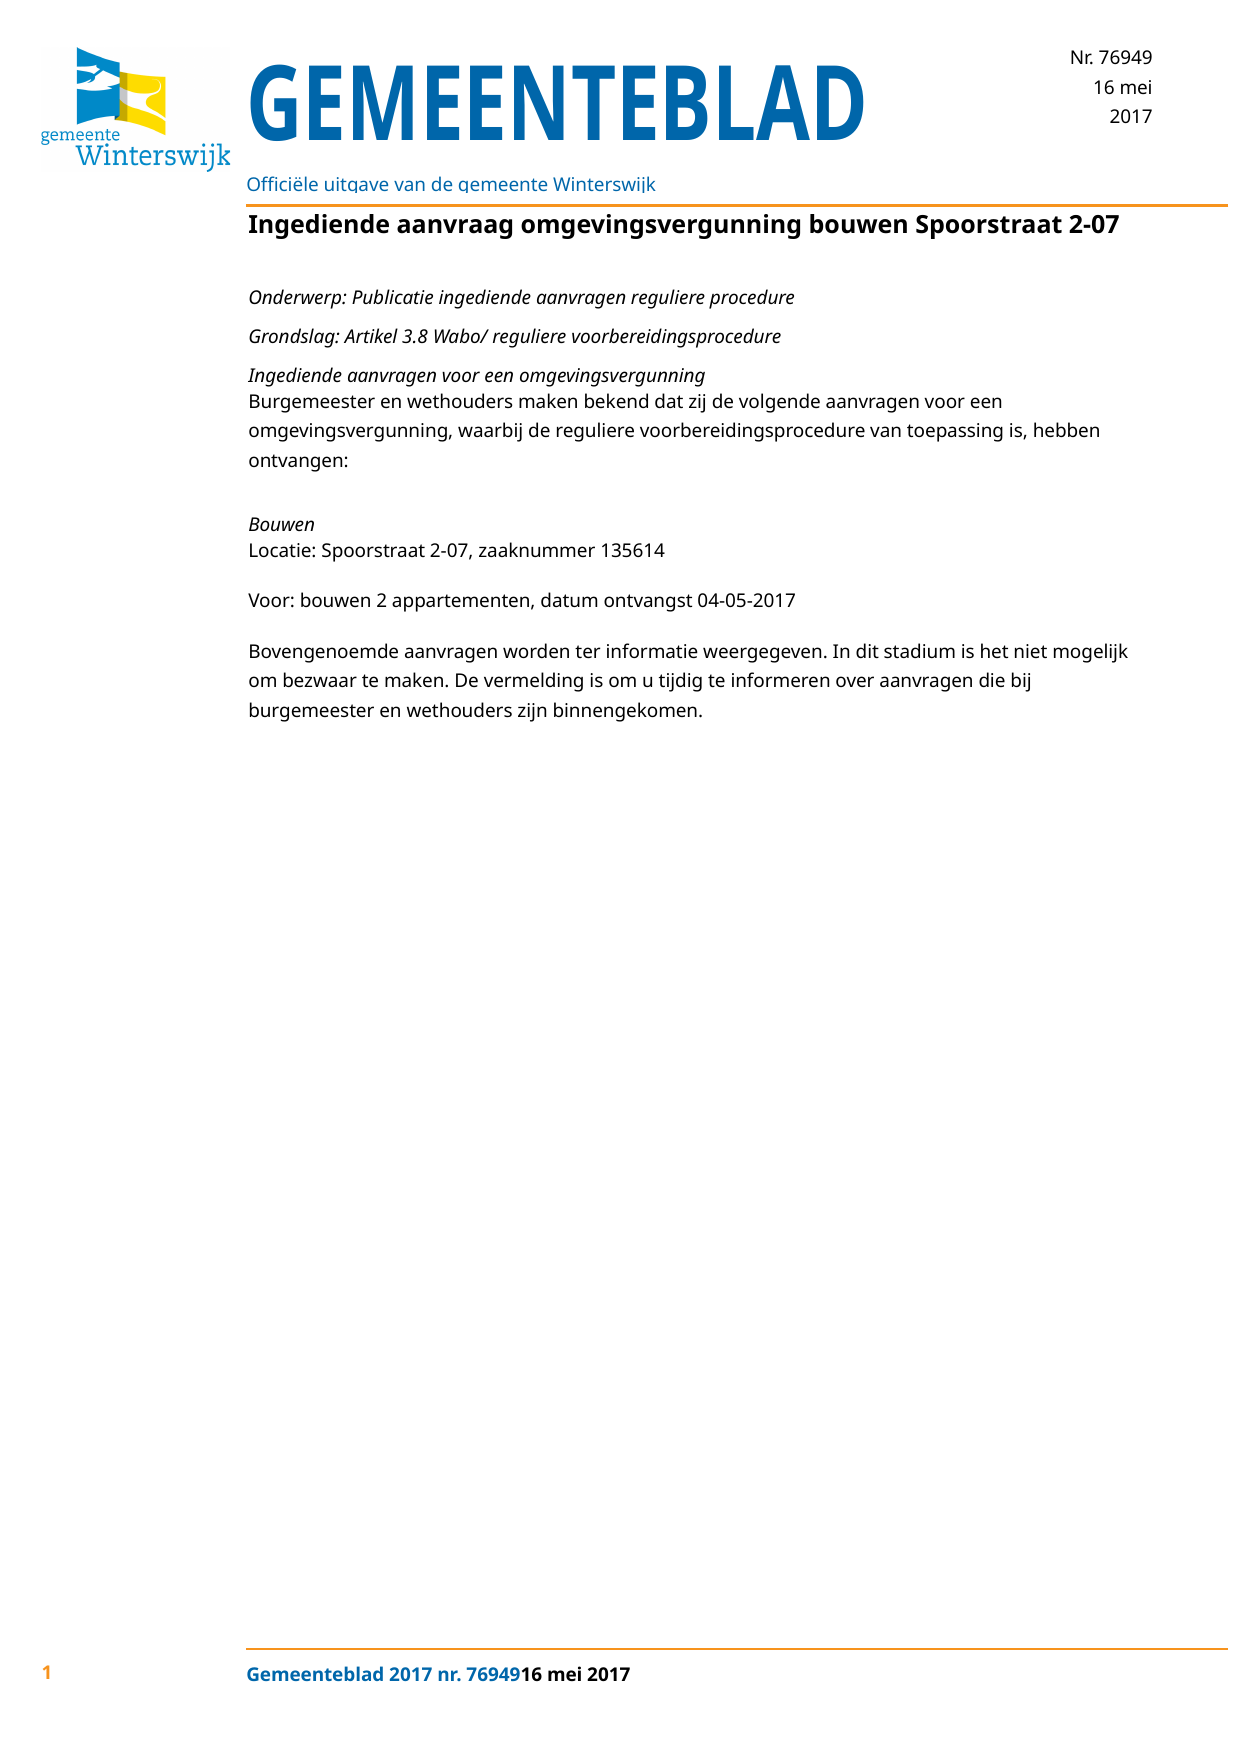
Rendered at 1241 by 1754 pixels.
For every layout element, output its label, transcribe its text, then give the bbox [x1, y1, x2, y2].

picture [41, 47, 231, 172]
picture [225, 153, 231, 162]
text Voor: bouwen 2 appartementen, datum ontvangst 04-05-2017 [248, 587, 1152, 613]
text Ingediende aanvraag omgevingsvergunning bouwen Spoorstraat 2-07 [248, 207, 1152, 241]
text Bouwen [248, 511, 1152, 537]
text Ingediende aanvragen voor een omgevingsvergunning [248, 362, 1152, 388]
text Locatie: Spoorstraat 2-07, zaaknummer 135614 [248, 537, 1152, 563]
text Onderwerp: Publicatie ingediende aanvragen reguliere procedure [248, 284, 1152, 309]
text Burgemeester en wethouders maken bekend dat zij de volgende aanvragen voor een omgevingsvergunning, waarbij de reguliere voorbereidingsprocedure van toepassing is, hebben ontvangen: [248, 388, 1152, 473]
text Grondslag: Artikel 3.8 Wabo/ reguliere voorbereidingsprocedure [248, 323, 1152, 349]
text Bovengenoemde aanvragen worden ter informatie weergegeven. In dit stadium is het niet mogelijk om bezwaar te maken. De vermelding is om u tijdig te informeren over aanvragen die bij burgemeester en wethouders zijn binnengekomen. [248, 638, 1152, 723]
